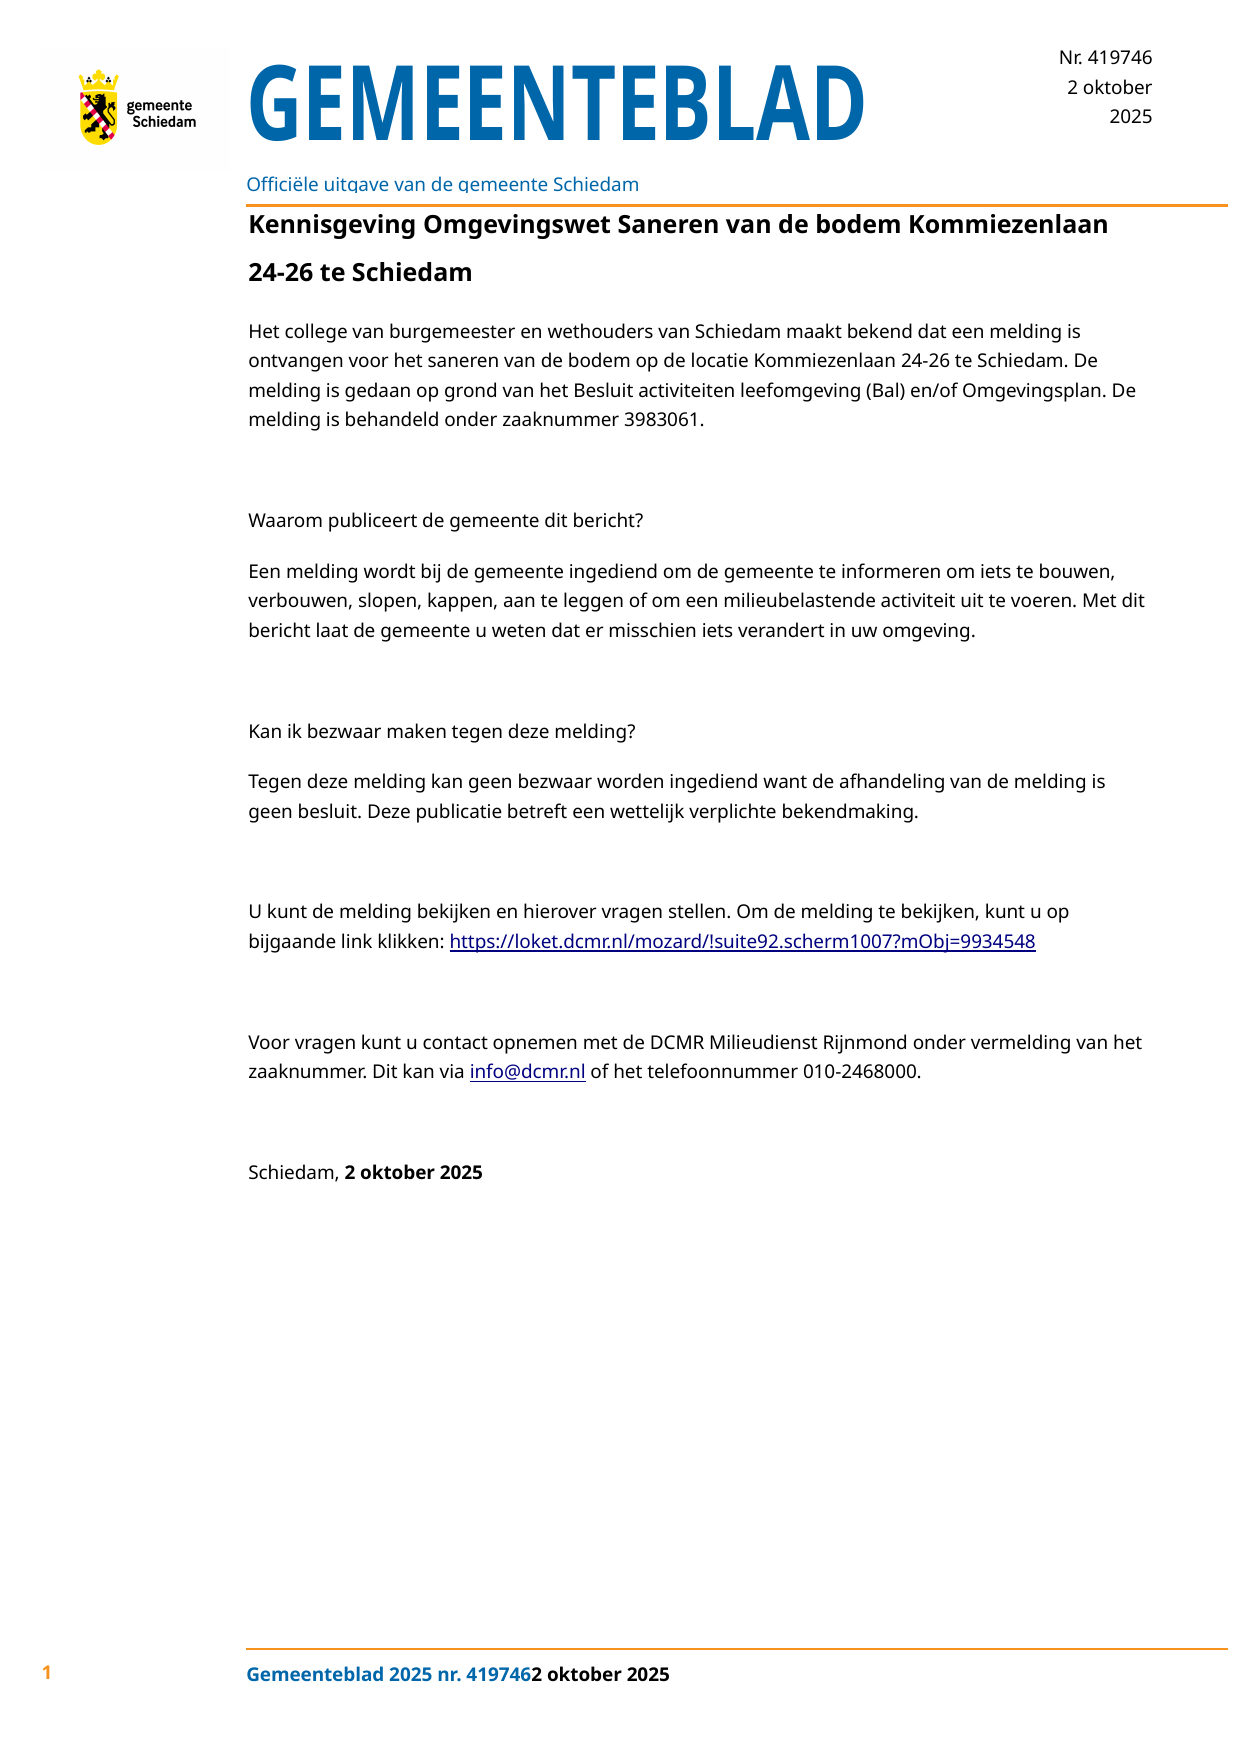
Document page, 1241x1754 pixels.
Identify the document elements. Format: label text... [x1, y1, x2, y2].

text Tegen deze melding kan geen bezwaar worden ingediend want de afhandeling van de melding is geen besluit. Deze publicatie betreft een wettelijk verplichte bekendmaking. [248, 768, 1152, 824]
text Voor vragen kunt u contact opnemen met de DCMR Milieudienst Rijnmond onder vermelding van het zaaknummer. Dit kan via info@dcmr.nl of het telefoonnummer 010-2468000. [248, 1029, 1152, 1084]
text Kennisgeving Omgevingswet Saneren van de bodem Kommiezenlaan 24-26 te Schiedam [248, 207, 1152, 288]
text Waarom publiceert de gemeente dit bericht? [248, 507, 1152, 533]
picture [41, 47, 231, 172]
text Schiedam, 2 oktober 2025 [248, 1159, 1152, 1185]
text U kunt de melding bekijken en hierover vragen stellen. Om de melding te bekijken, kunt u op bijgaande link klikken: https://loket.dcmr.nl/mozard/!suite92.scherm1007?mObj=9934548 [248, 899, 1152, 954]
text Een melding wordt bij de gemeente ingediend om de gemeente te informeren om iets te bouwen, verbouwen, slopen, kappen, aan te leggen of om een milieubelastende activiteit uit te voeren. Met dit bericht laat de gemeente u weten dat er misschien iets verandert in uw omgeving. [248, 558, 1152, 643]
text Kan ik bezwaar maken tegen deze melding? [248, 718, 1152, 744]
text Het college van burgemeester en wethouders van Schiedam maakt bekend dat een melding is ontvangen voor het saneren van de bodem op de locatie Kommiezenlaan 24-26 te Schiedam. De melding is gedaan op grond van het Besluit activiteiten leefomgeving (Bal) en/of Omgevingsplan. De melding is behandeld onder zaaknummer 3983061. [248, 318, 1152, 432]
